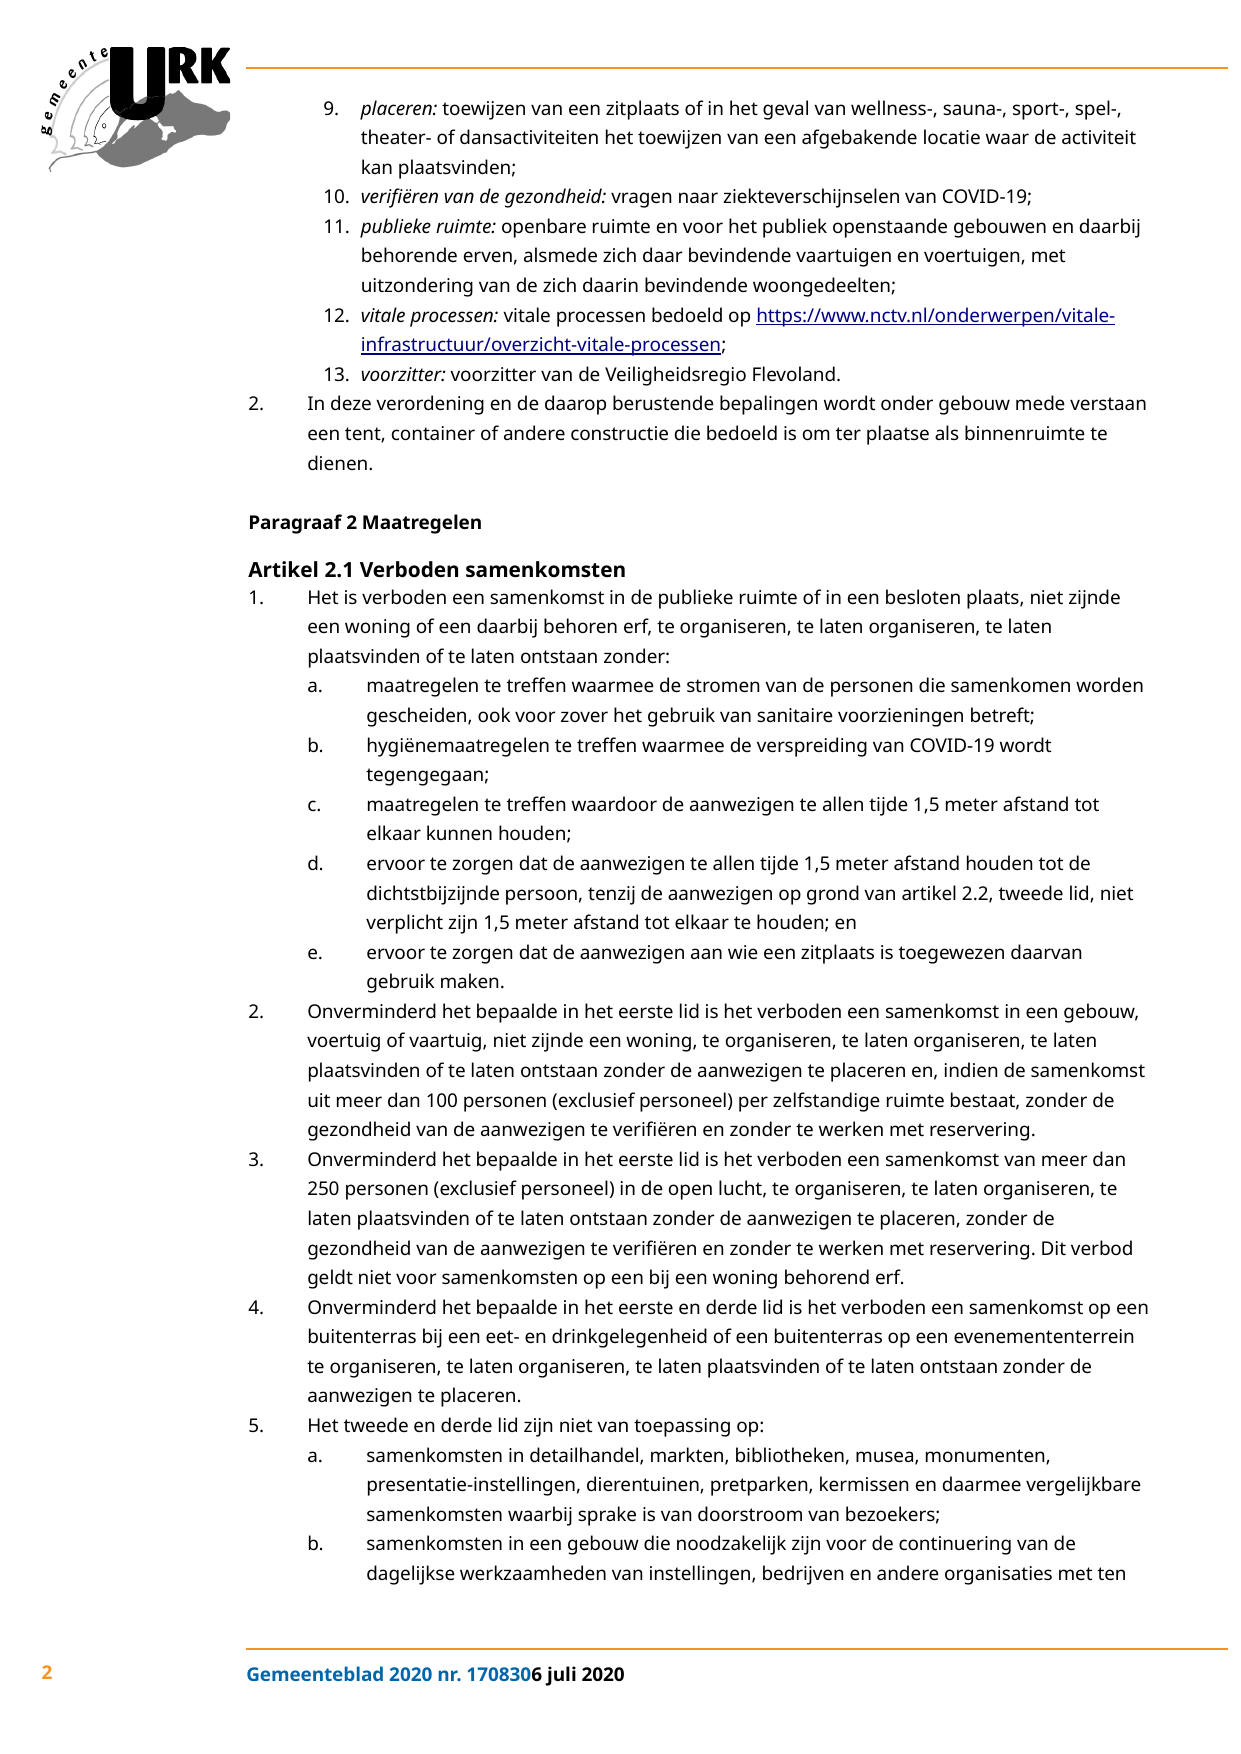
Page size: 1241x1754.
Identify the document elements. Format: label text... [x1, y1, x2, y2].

list In deze verordening en de daarop berustende bepalingen wordt onder gebouw mede verstaan een tent, container of andere constructie die bedoeld is om ter plaatse als binnenruimte te dienen. [248, 391, 1152, 476]
list samenkomsten in een gebouw die noodzakelijk zijn voor de continuering van de dagelijkse werkzaamheden van instellingen, bedrijven en andere organisaties met ten [307, 1531, 1152, 1586]
picture [41, 47, 231, 172]
list maatregelen te treffen waardoor de aanwezigen te allen tijde 1,5 meter afstand tot elkaar kunnen houden; [307, 791, 1152, 846]
list Het tweede en derde lid zijn niet van toepassing op: [248, 1412, 1152, 1438]
list samenkomsten in detailhandel, markten, bibliotheken, musea, monumenten, presentatie-instellingen, dierentuinen, pretparken, kermissen en daarmee vergelijkbare samenkomsten waarbij sprake is van doorstroom van bezoekers; [307, 1442, 1152, 1527]
list Onverminderd het bepaalde in het eerste lid is het verboden een samenkomst in een gebouw, voertuig of vaartuig, niet zijnde een woning, te organiseren, te laten organiseren, te laten plaatsvinden of te laten ontstaan zonder de aanwezigen te placeren en, indien de samenkomst uit meer dan 100 personen (exclusief personeel) per zelfstandige ruimte bestaat, zonder de gezondheid van de aanwezigen te verifiëren en zonder te werken met reservering. [248, 998, 1152, 1142]
text Paragraaf 2 Maatregelen [248, 509, 1152, 535]
list placeren: toewijzen van een zitplaats of in het geval van wellness-, sauna-, sport-, spel-, theater- of dansactiviteiten het toewijzen van een afgebakende locatie waar de activiteit kan plaatsvinden; [323, 95, 1152, 180]
list vitale processen: vitale processen bedoeld op https://www.nctv.nl/onderwerpen/vitale-infrastructuur/overzicht-vitale-processen; [323, 302, 1152, 357]
list Onverminderd het bepaalde in het eerste en derde lid is het verboden een samenkomst op een buitenterras bij een eet- en drinkgelegenheid of een buitenterras op een evenemententerrein te organiseren, te laten organiseren, te laten plaatsvinden of te laten ontstaan zonder de aanwezigen te placeren. [248, 1294, 1152, 1408]
text Artikel 2.1 Verboden samenkomsten [248, 556, 1152, 584]
list hygiënemaatregelen te treffen waarmee de verspreiding van COVID-19 wordt tegengegaan; [307, 732, 1152, 787]
list Het is verboden een samenkomst in de publieke ruimte of in een besloten plaats, niet zijnde een woning of een daarbij behoren erf, te organiseren, te laten organiseren, te laten plaatsvinden of te laten ontstaan zonder: [248, 584, 1152, 669]
list ervoor te zorgen dat de aanwezigen aan wie een zitplaats is toegewezen daarvan gebruik maken. [307, 939, 1152, 994]
list Onverminderd het bepaalde in het eerste lid is het verboden een samenkomst van meer dan 250 personen (exclusief personeel) in de open lucht, te organiseren, te laten organiseren, te laten plaatsvinden of te laten ontstaan zonder de aanwezigen te placeren, zonder de gezondheid van de aanwezigen te verifiëren en zonder te werken met reservering. Dit verbod geldt niet voor samenkomsten op een bij een woning behorend erf. [248, 1146, 1152, 1290]
list publieke ruimte: openbare ruimte en voor het publiek openstaande gebouwen en daarbij behorende erven, alsmede zich daar bevindende vaartuigen en voertuigen, met uitzondering van de zich daarin bevindende woongedeelten; [323, 213, 1152, 298]
list voorzitter: voorzitter van de Veiligheidsregio Flevoland. [323, 361, 1152, 387]
list verifiëren van de gezondheid: vragen naar ziekteverschijnselen van COVID-19; [323, 183, 1152, 209]
list ervoor te zorgen dat de aanwezigen te allen tijde 1,5 meter afstand houden tot de dichtstbijzijnde persoon, tenzij de aanwezigen op grond van artikel 2.2, tweede lid, niet verplicht zijn 1,5 meter afstand tot elkaar te houden; en [307, 850, 1152, 935]
list maatregelen te treffen waarmee de stromen van de personen die samenkomen worden gescheiden, ook voor zover het gebruik van sanitaire voorzieningen betreft; [307, 673, 1152, 728]
